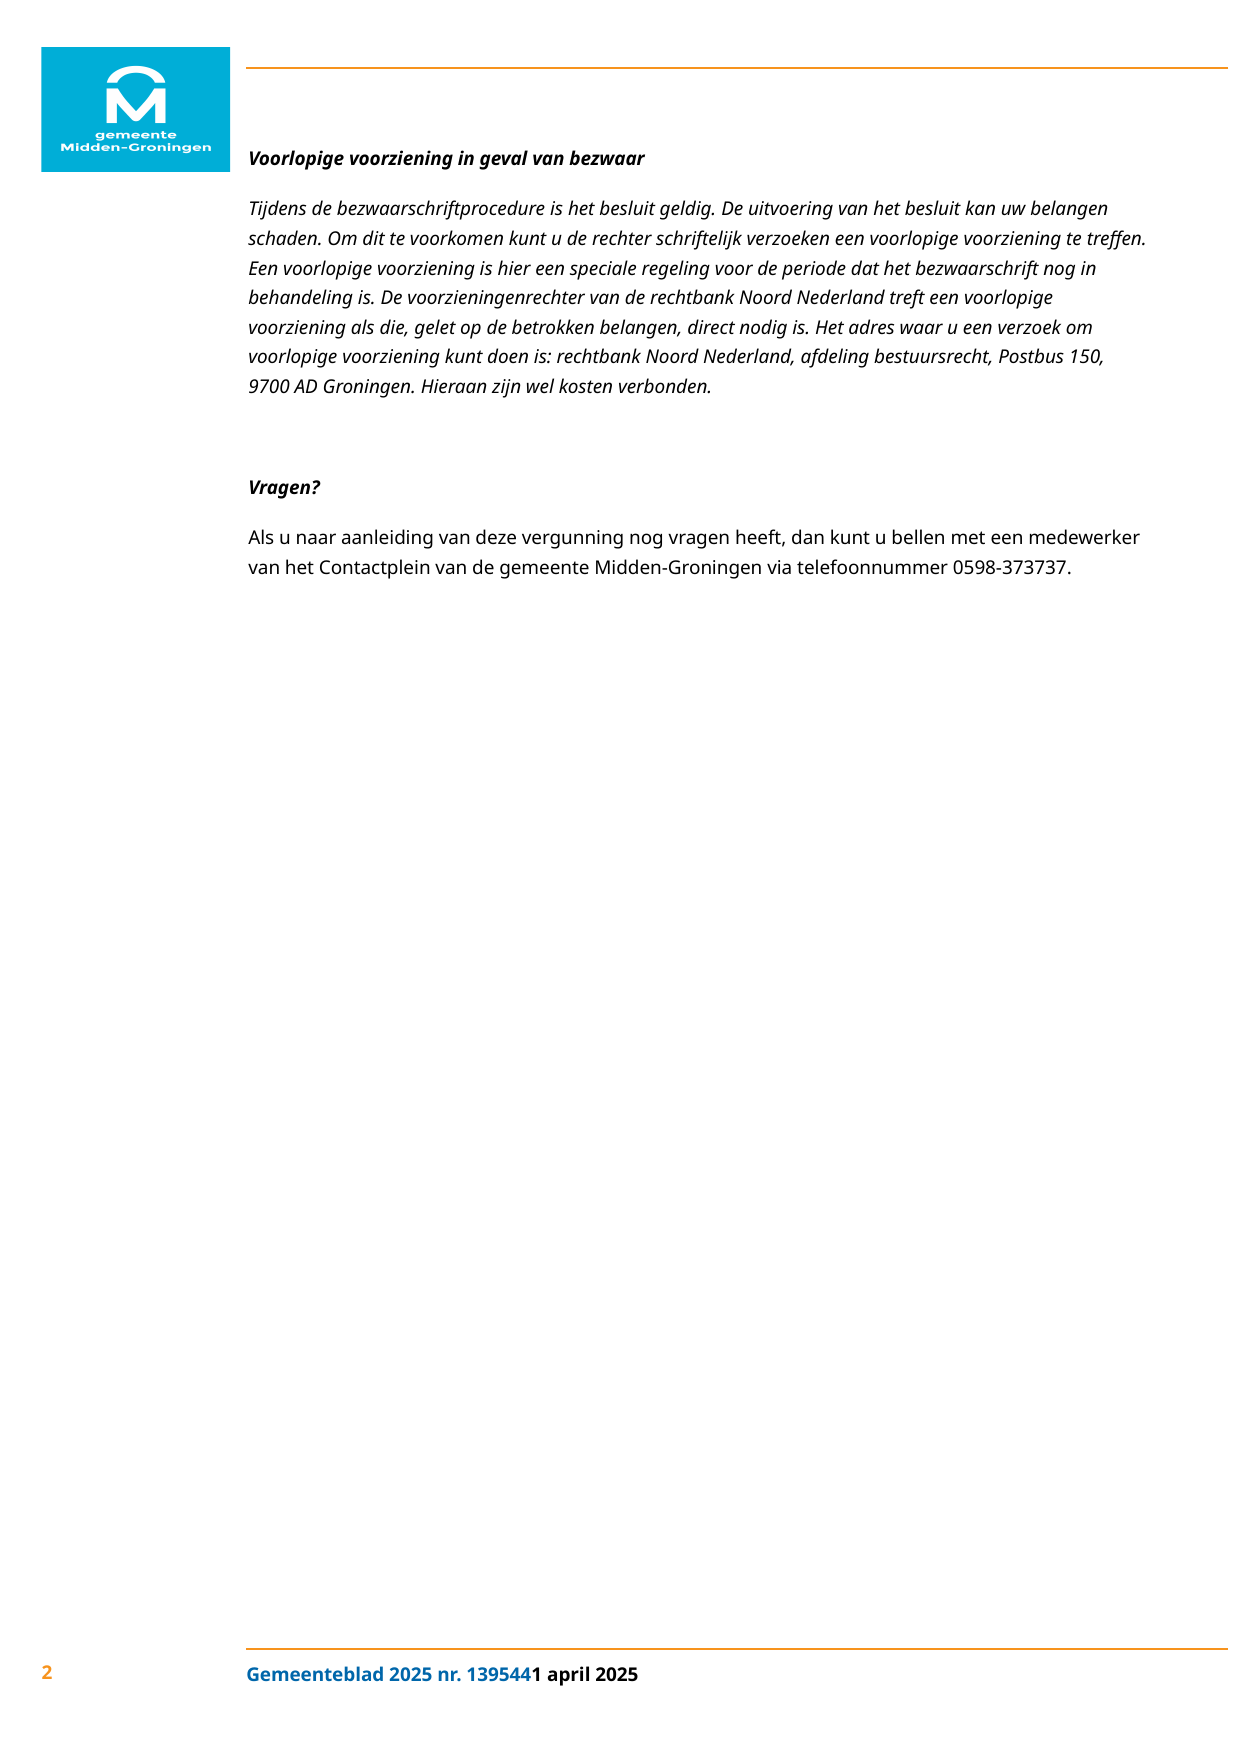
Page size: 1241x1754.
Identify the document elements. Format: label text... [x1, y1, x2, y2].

text Tijdens de bezwaarschriftprocedure is het besluit geldig. De uitvoering van het besluit kan uw belangen schaden. Om dit te voorkomen kunt u de rechter schriftelijk verzoeken een voorlopige voorziening te treffen. Een voorlopige voorziening is hier een speciale regeling voor de periode dat het bezwaarschrift nog in behandeling is. De voorzieningenrechter van de rechtbank Noord Nederland treft een voorlopige voorziening als die, gelet op de betrokken belangen, direct nodig is. Het adres waar u een verzoek om voorlopige voorziening kunt doen is: rechtbank Noord Nederland, afdeling bestuursrecht, Postbus 150, 9700 AD Groningen. Hieraan zijn wel kosten verbonden. [248, 196, 1152, 399]
text Voorlopige voorziening in geval van bezwaar [248, 145, 1152, 171]
picture [107, 89, 165, 122]
text Vragen? [248, 474, 1152, 500]
picture [184, 146, 190, 153]
picture [108, 66, 164, 82]
text Als u naar aanleiding van deze vergunning nog vragen heeft, dan kunt u bellen met een medewerker van het Contactplein van de gemeente Midden-Groningen via telefoonnummer 0598-373737. [248, 524, 1152, 580]
